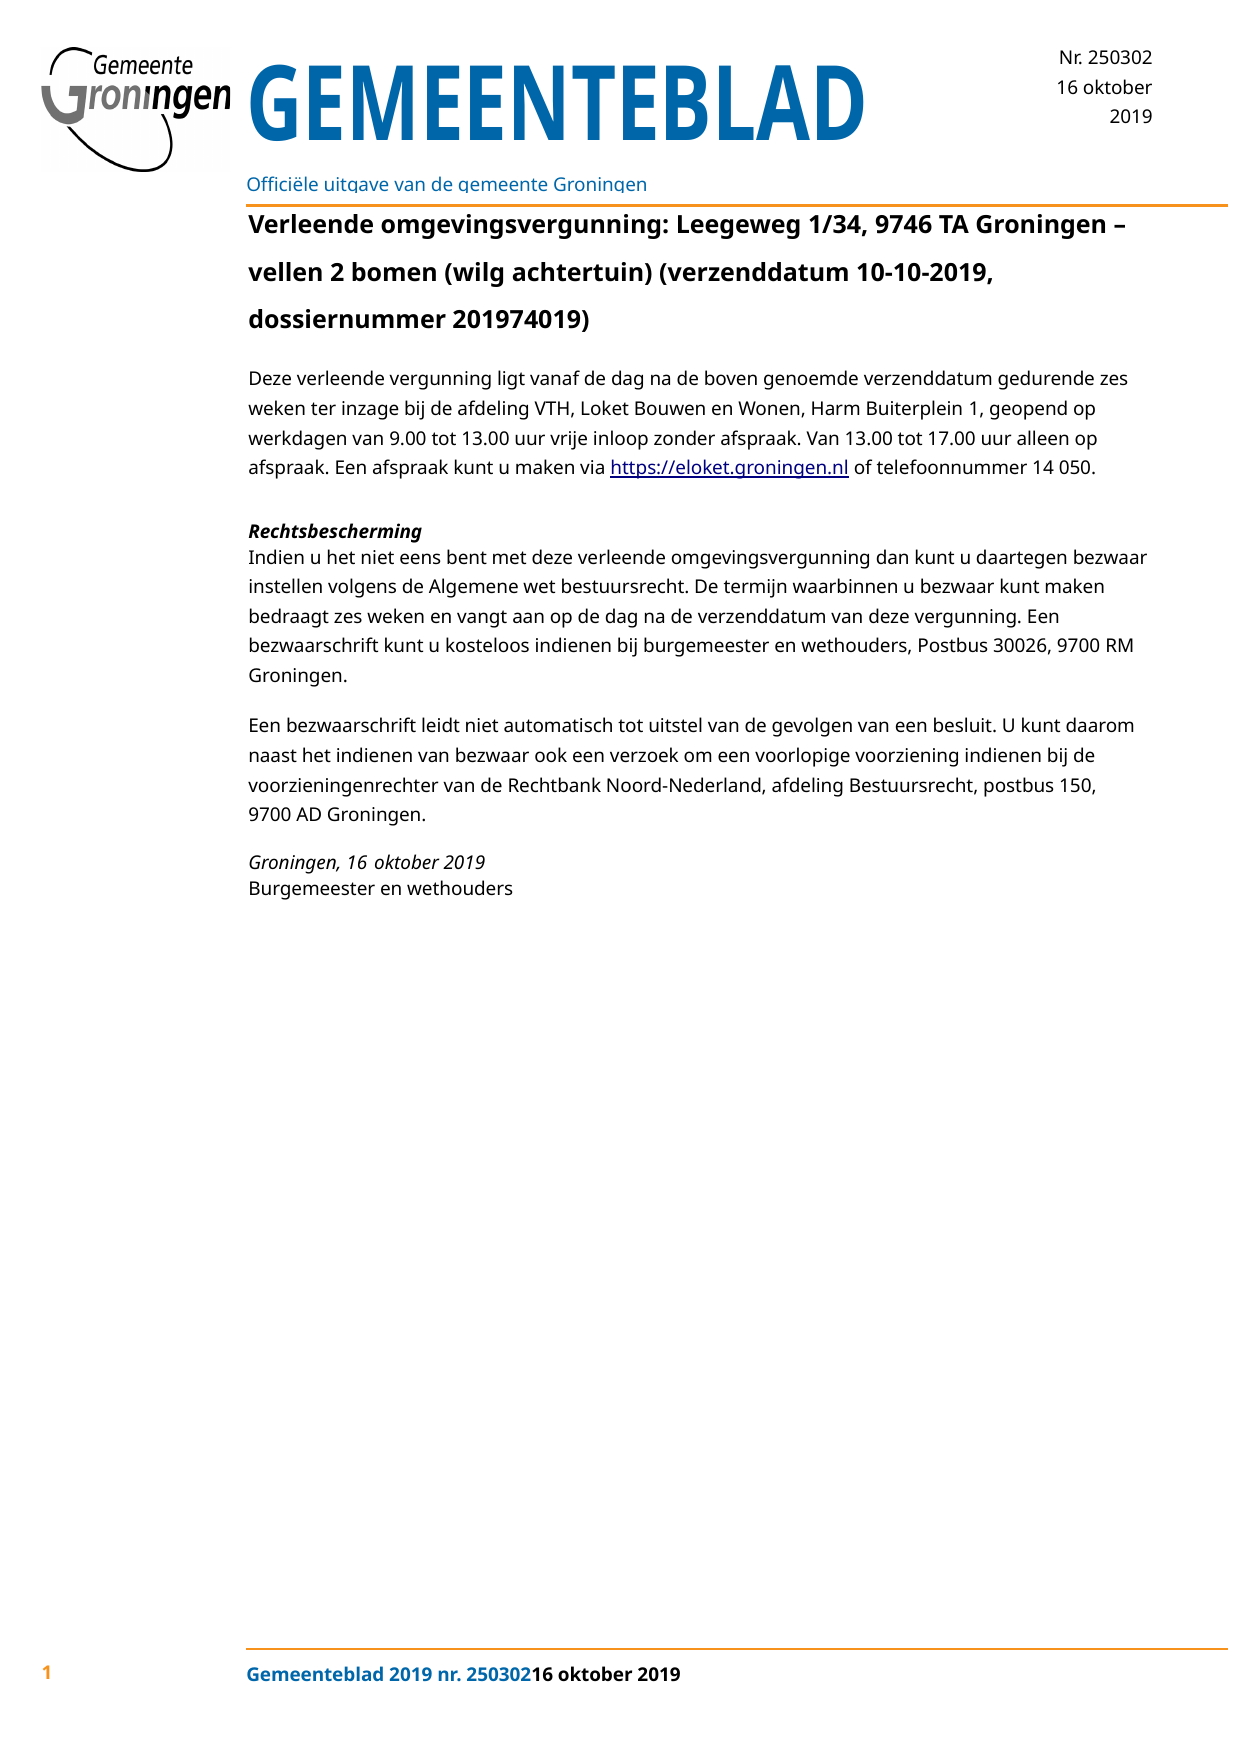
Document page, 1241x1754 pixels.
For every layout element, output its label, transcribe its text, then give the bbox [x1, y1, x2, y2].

text Burgemeester en wethouders [248, 875, 1152, 901]
text Rechtsbescherming [248, 518, 1152, 544]
text Indien u het niet eens bent met deze verleende omgevingsvergunning dan kunt u daartegen bezwaar instellen volgens de Algemene wet bestuursrecht. De termijn waarbinnen u bezwaar kunt maken bedraagt zes weken en vangt aan op de dag na de verzenddatum van deze vergunning. Een bezwaarschrift kunt u kosteloos indienen bij burgemeester en wethouders, Postbus 30026, 9700 RM Groningen. [248, 544, 1152, 688]
text Een bezwaarschrift leidt niet automatisch tot uitstel van de gevolgen van een besluit. U kunt daarom naast het indienen van bezwaar ook een verzoek om een voorlopige voorziening indienen bij de voorzieningenrechter van de Rechtbank Noord-Nederland, afdeling Bestuursrecht, postbus 150, 9700 AD Groningen. [248, 713, 1152, 827]
text Deze verleende vergunning ligt vanaf de dag na de boven genoemde verzenddatum gedurende zes weken ter inzage bij de afdeling VTH, Loket Bouwen en Wonen, Harm Buiterplein 1, geopend op werkdagen van 9.00 tot 13.00 uur vrije inloop zonder afspraak. Van 13.00 tot 17.00 uur alleen op afspraak. Een afspraak kunt u maken via https://eloket.groningen.nl of telefoonnummer 14 050. [248, 366, 1152, 480]
picture [41, 47, 231, 172]
text Verleende omgevingsvergunning: Leegeweg 1/34, 9746 TA Groningen – vellen 2 bomen (wilg achtertuin) (verzenddatum 10-10-2019, dossiernummer 201974019) [248, 207, 1152, 336]
text Groningen, 16 oktober 2019 [248, 849, 1152, 875]
